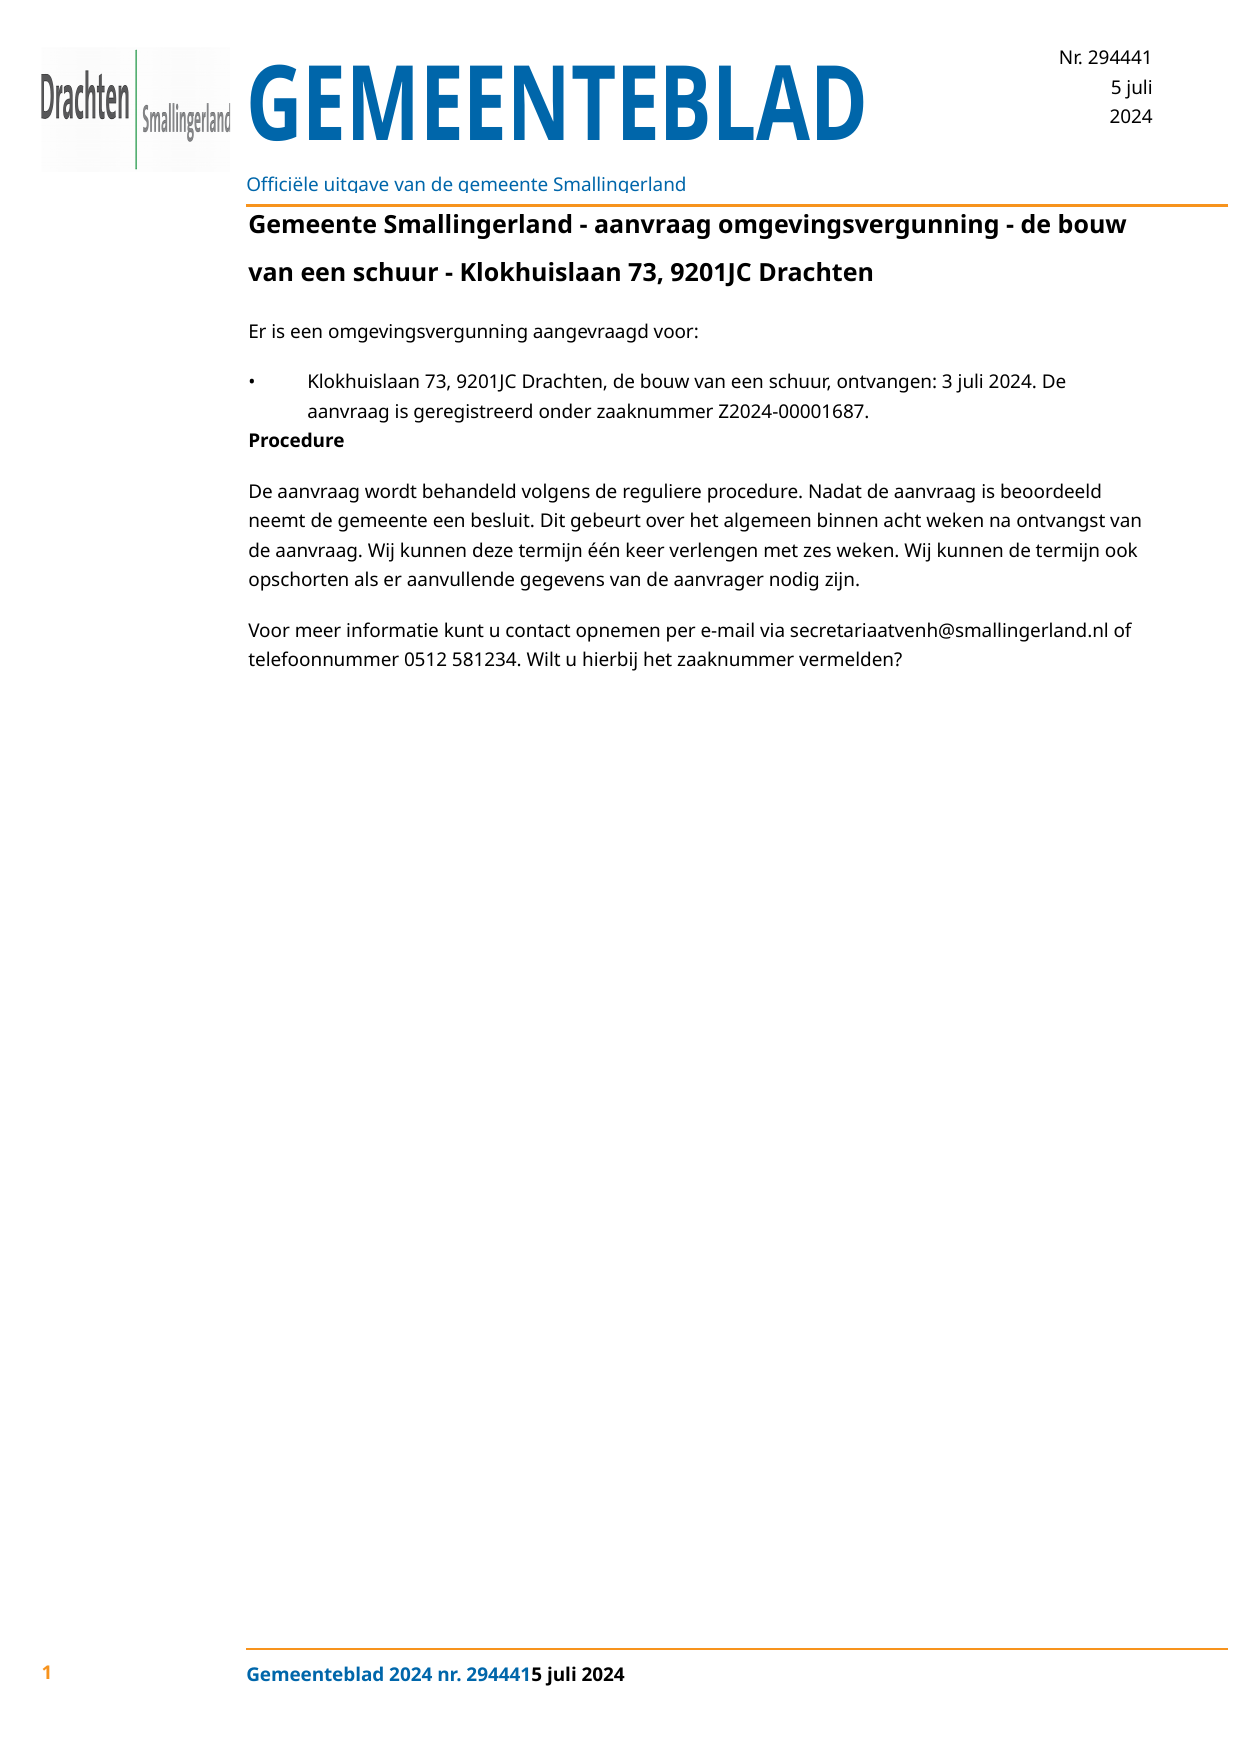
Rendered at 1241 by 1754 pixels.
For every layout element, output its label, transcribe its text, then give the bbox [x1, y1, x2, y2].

text Procedure [248, 427, 1152, 453]
text De aanvraag wordt behandeld volgens de reguliere procedure. Nadat de aanvraag is beoordeeld neemt de gemeente een besluit. Dit gebeurt over het algemeen binnen acht weken na ontvangst van de aanvraag. Wij kunnen deze termijn één keer verlengen met zes weken. Wij kunnen de termijn ook opschorten als er aanvullende gegevens van de aanvrager nodig zijn. [248, 478, 1152, 592]
text Er is een omgevingsvergunning aangevraagd voor: [248, 318, 1152, 344]
text Gemeente Smallingerland - aanvraag omgevingsvergunning - de bouw van een schuur - Klokhuislaan 73, 9201JC Drachten [248, 207, 1152, 288]
text Voor meer informatie kunt u contact opnemen per e-mail via secretariaatvenh@smallingerland.nl of telefoonnummer 0512 581234. Wilt u hierbij het zaaknummer vermelden? [248, 617, 1152, 672]
list Klokhuislaan 73, 9201JC Drachten, de bouw van een schuur, ontvangen: 3 juli 2024. De aanvraag is geregistreerd onder zaaknummer Z2024-00001687. [248, 368, 1152, 424]
picture [41, 47, 231, 172]
